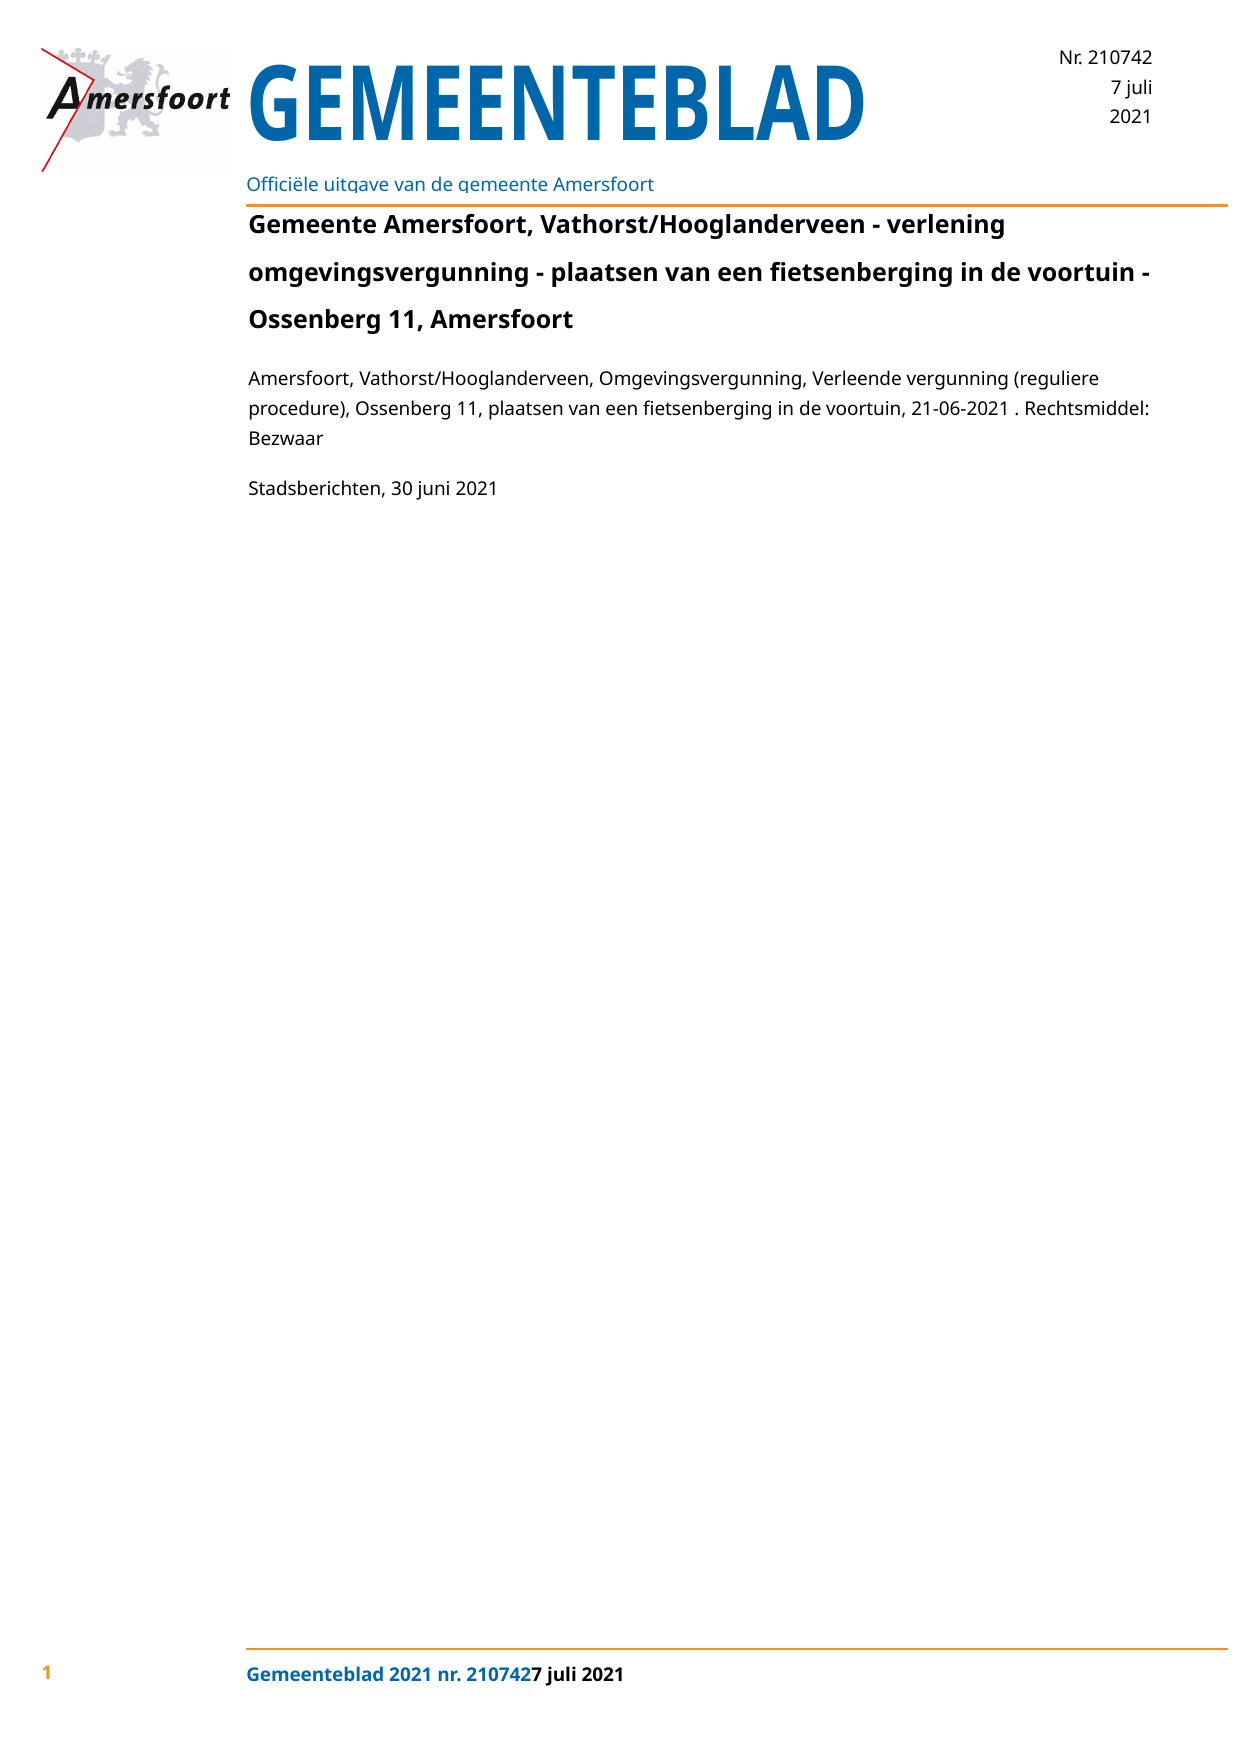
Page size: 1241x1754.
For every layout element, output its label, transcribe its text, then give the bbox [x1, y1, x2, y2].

text Amersfoort, Vathorst/Hooglanderveen, Omgevingsvergunning, Verleende vergunning (reguliere procedure), Ossenberg 11, plaatsen van een fietsenberging in de voortuin, 21-06-2021 . Rechtsmiddel: Bezwaar [248, 366, 1152, 450]
text Gemeente Amersfoort, Vathorst/Hooglanderveen - verlening omgevingsvergunning - plaatsen van een fietsenberging in de voortuin - Ossenberg 11, Amersfoort [248, 207, 1152, 336]
picture [41, 47, 231, 172]
text Stadsberichten, 30 juni 2021 [248, 475, 1152, 501]
